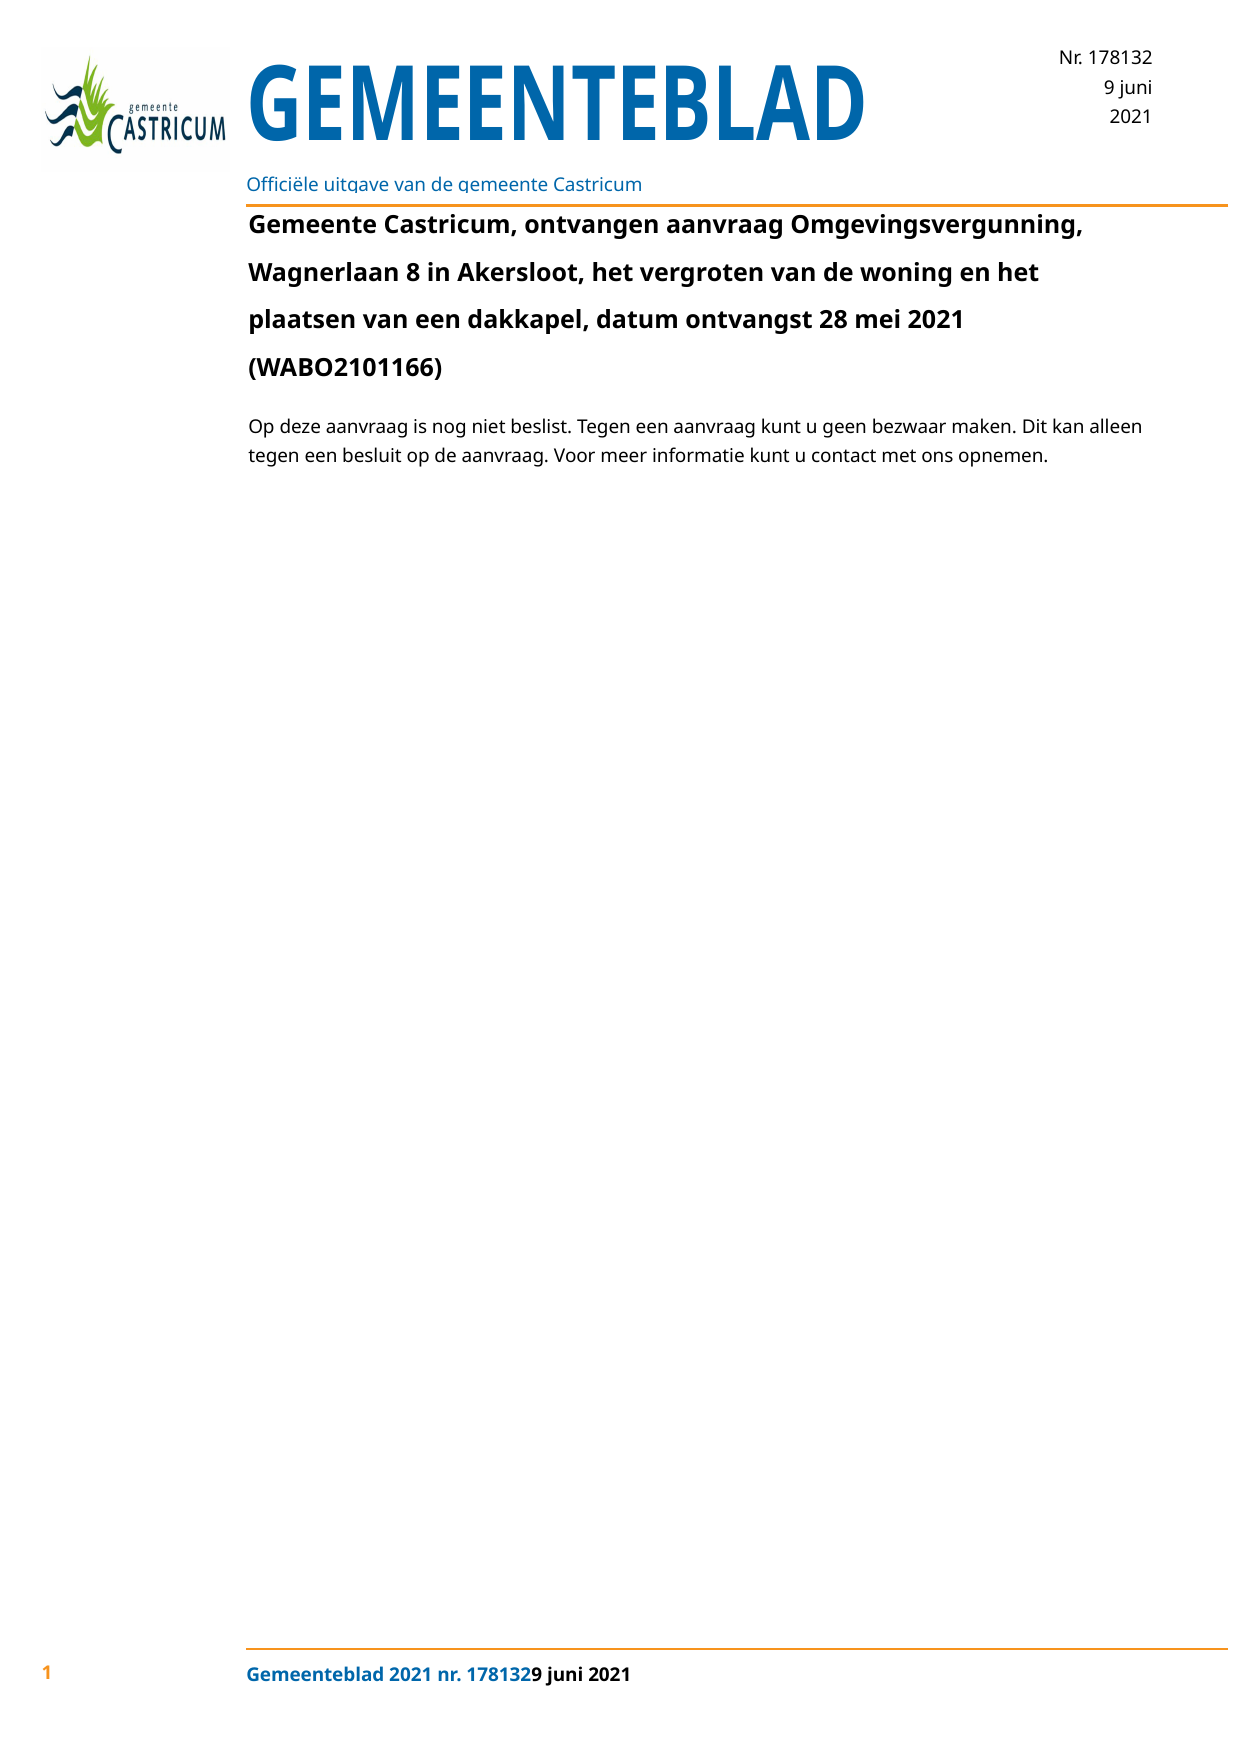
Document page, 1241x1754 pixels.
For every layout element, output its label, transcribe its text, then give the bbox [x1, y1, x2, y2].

text Op deze aanvraag is nog niet beslist. Tegen een aanvraag kunt u geen bezwaar maken. Dit kan alleen tegen een besluit op de aanvraag. Voor meer informatie kunt u contact met ons opnemen. [248, 413, 1152, 468]
picture [41, 47, 231, 172]
text Gemeente Castricum, ontvangen aanvraag Omgevingsvergunning, Wagnerlaan 8 in Akersloot, het vergroten van de woning en het plaatsen van een dakkapel, datum ontvangst 28 mei 2021 (WABO2101166) [248, 207, 1152, 384]
